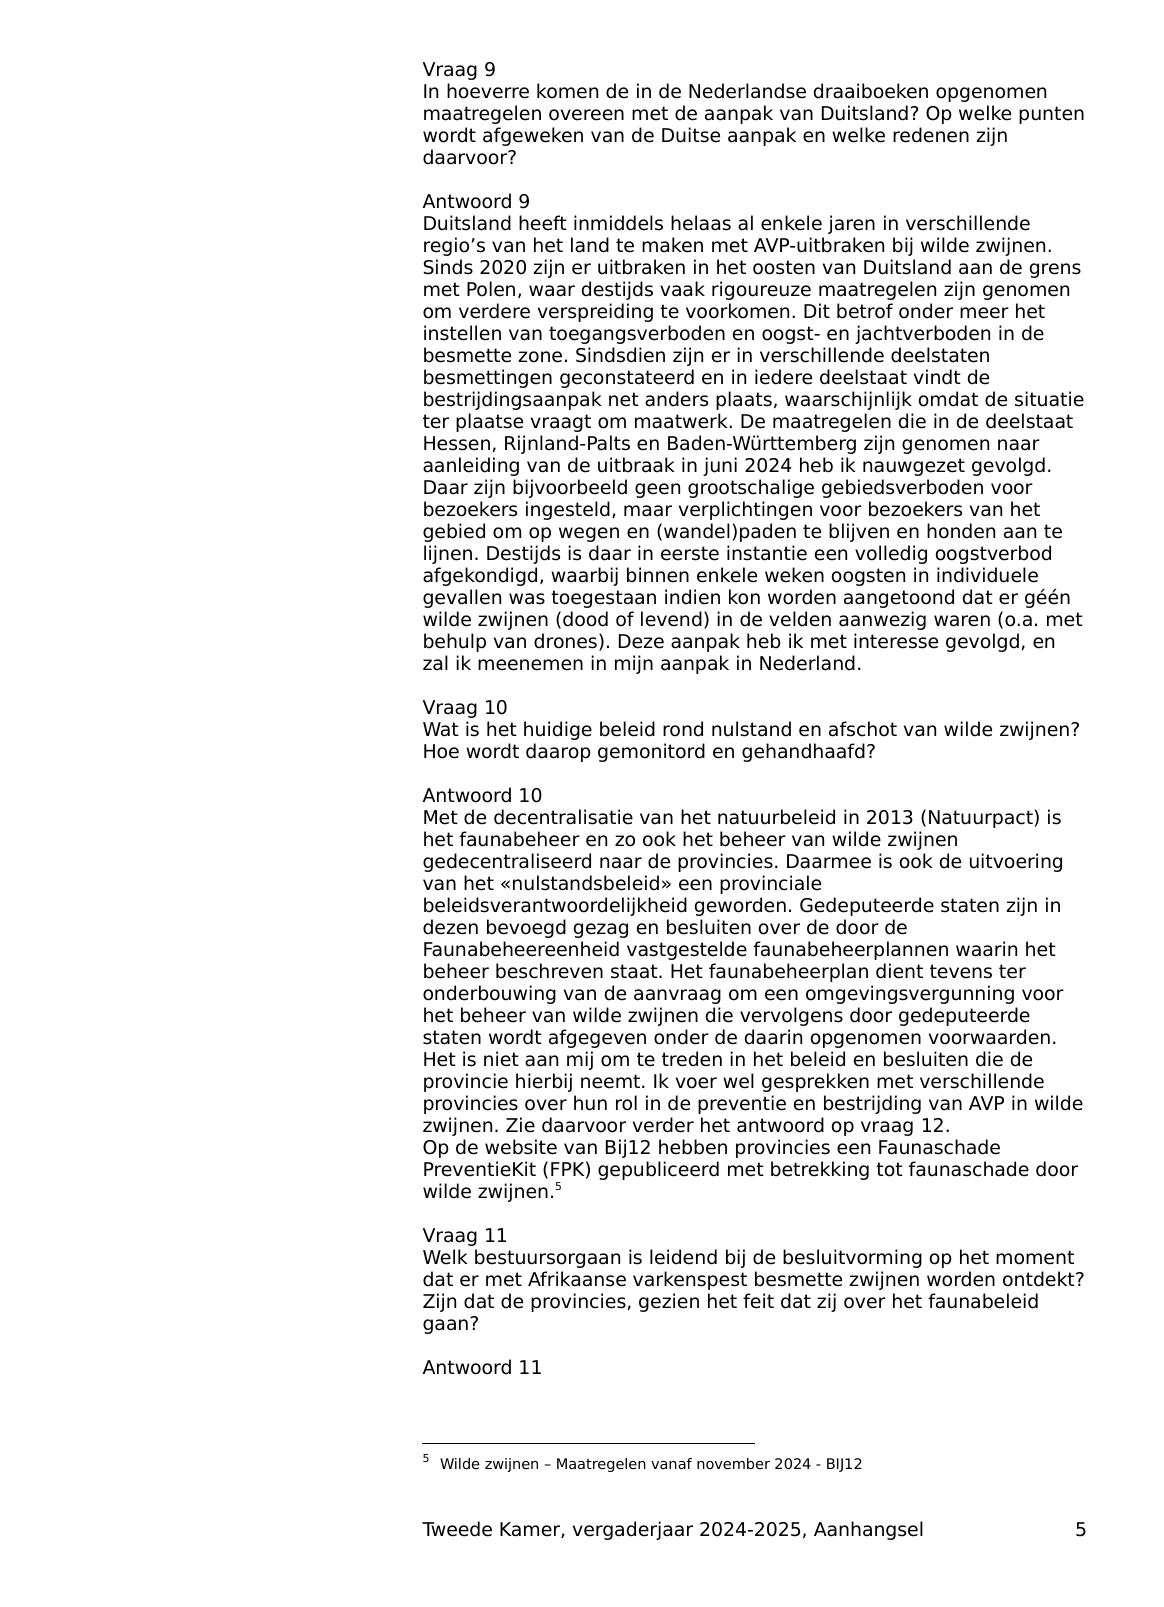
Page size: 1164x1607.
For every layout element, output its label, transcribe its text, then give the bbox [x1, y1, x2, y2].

text Vraag 10 [422, 697, 1087, 719]
text Antwoord 11 [422, 1357, 1087, 1379]
text Duitsland heeft inmiddels helaas al enkele jaren in verschillende regio’s van het land te maken met AVP-uitbraken bij wilde zwijnen. Sinds 2020 zijn er uitbraken in het oosten van Duitsland aan de grens met Polen, waar destijds vaak rigoureuze maatregelen zijn genomen om verdere verspreiding te voorkomen. Dit betrof onder meer het instellen van toegangsverboden en oogst- en jachtverboden in de besmette zone. Sindsdien zijn er in verschillende deelstaten besmettingen geconstateerd en in iedere deelstaat vindt de bestrijdingsaanpak net anders plaats, waarschijnlijk omdat de situatie ter plaatse vraagt om maatwerk. De maatregelen die in de deelstaat Hessen, Rijnland-Palts en Baden-Württemberg zijn genomen naar aanleiding van de uitbraak in juni 2024 heb ik nauwgezet gevolgd. Daar zijn bijvoorbeeld geen grootschalige gebiedsverboden voor bezoekers ingesteld, maar verplichtingen voor bezoekers van het gebied om op wegen en (wandel)paden te blijven en honden aan te lijnen. Destijds is daar in eerste instantie een volledig oogstverbod afgekondigd, waarbij binnen enkele weken oogsten in individuele gevallen was toegestaan indien kon worden aangetoond dat er géén wilde zwijnen (dood of levend) in de velden aanwezig waren (o.a. met behulp van drones). Deze aanpak heb ik met interesse gevolgd, en zal ik meenemen in mijn aanpak in Nederland. [422, 213, 1087, 675]
text Antwoord 10 [422, 785, 1087, 807]
text Vraag 9 [422, 59, 1087, 81]
text Op de website van Bij12 hebben provincies een Faunaschade PreventieKit (FPK) gepubliceerd met betrekking tot faunaschade door wilde zwijnen. [422, 1137, 1087, 1203]
text In hoeverre komen de in de Nederlandse draaiboeken opgenomen maatregelen overeen met de aanpak van Duitsland? Op welke punten wordt afgeweken van de Duitse aanpak en welke redenen zijn daarvoor? [422, 81, 1087, 169]
text Wat is het huidige beleid rond nulstand en afschot van wilde zwijnen? Hoe wordt daarop gemonitord en gehandhaafd? [422, 719, 1087, 763]
text Antwoord 9 [422, 191, 1087, 213]
text Welk bestuursorgaan is leidend bij de besluitvorming op het moment dat er met Afrikaanse varkenspest besmette zwijnen worden ontdekt? Zijn dat de provincies, gezien het feit dat zij over het faunabeleid gaan? [422, 1247, 1087, 1335]
text Met de decentralisatie van het natuurbeleid in 2013 (Natuurpact) is het faunabeheer en zo ook het beheer van wilde zwijnen gedecentraliseerd naar de provincies. Daarmee is ook de uitvoering van het «nulstandsbeleid» een provinciale beleidsverantwoordelijkheid geworden. Gedeputeerde staten zijn in dezen bevoegd gezag en besluiten over de door de Faunabeheereenheid vastgestelde faunabeheerplannen waarin het beheer beschreven staat. Het faunabeheerplan dient tevens ter onderbouwing van de aanvraag om een omgevingsvergunning voor het beheer van wilde zwijnen die vervolgens door gedeputeerde staten wordt afgegeven onder de daarin opgenomen voorwaarden. Het is niet aan mij om te treden in het beleid en besluiten die de provincie hierbij neemt. Ik voer wel gesprekken met verschillende provincies over hun rol in de preventie en bestrijding van AVP in wilde zwijnen. Zie daarvoor verder het antwoord op vraag 12. [422, 807, 1087, 1137]
text Wilde zwijnen – Maatregelen vanaf november 2024 - BIJ12 [422, 1452, 1087, 1474]
text Vraag 11 [422, 1225, 1087, 1247]
